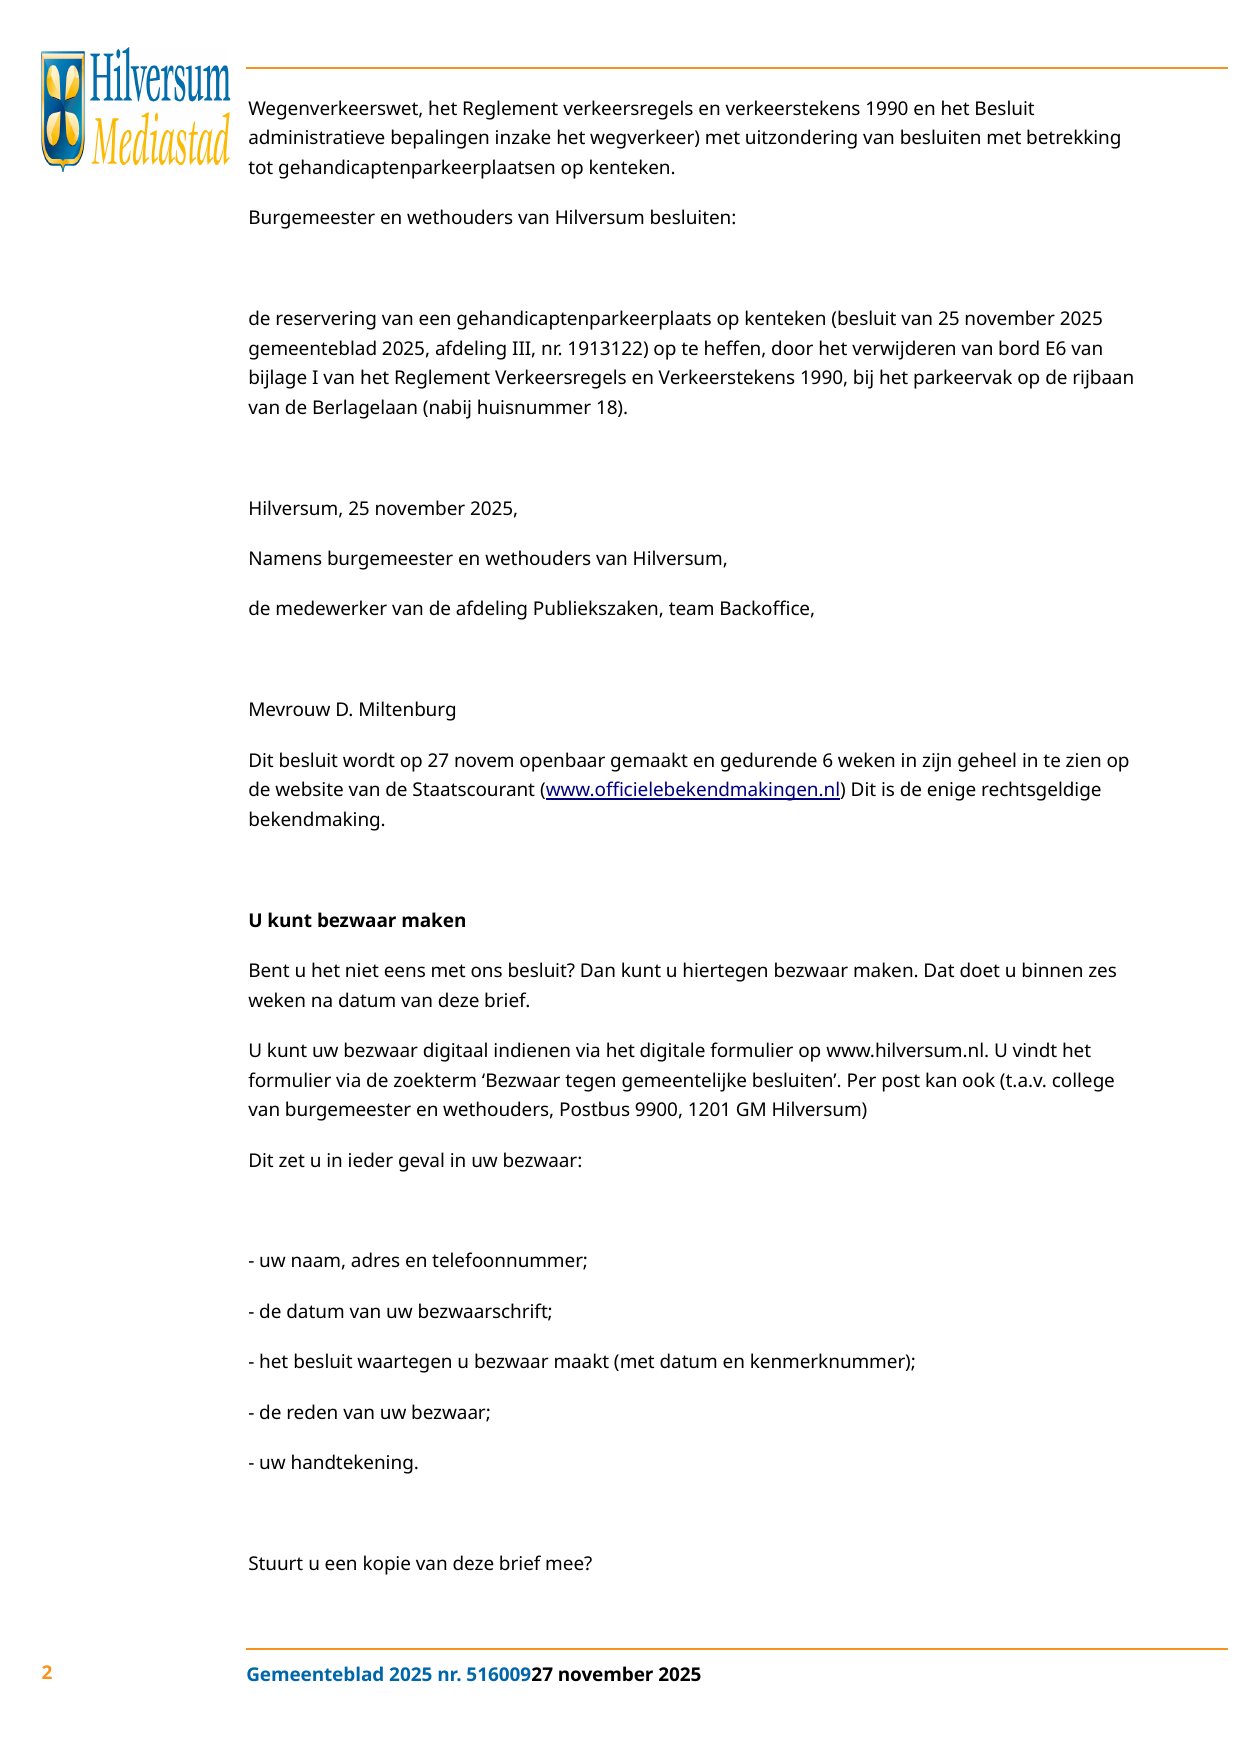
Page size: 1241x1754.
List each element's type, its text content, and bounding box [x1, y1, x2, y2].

text U kunt uw bezwaar digitaal indienen via het digitale formulier op www.hilversum.nl. U vindt het formulier via de zoekterm ‘Bezwaar tegen gemeentelijke besluiten’. Per post kan ook (t.a.v. college van burgemeester en wethouders, Postbus 9900, 1201 GM Hilversum) [248, 1037, 1152, 1122]
text Hilversum, 25 november 2025, [248, 495, 1152, 521]
text Bent u het niet eens met ons besluit? Dan kunt u hiertegen bezwaar maken. Dat doet u binnen zes weken na datum van deze brief. [248, 957, 1152, 1013]
text U kunt bezwaar maken [248, 907, 1152, 933]
text - het besluit waartegen u bezwaar maakt (met datum en kenmerknummer); [248, 1348, 1152, 1374]
text - uw naam, adres en telefoonnummer; [248, 1248, 1152, 1273]
text Burgemeester en wethouders van Hilversum besluiten: [248, 204, 1152, 230]
text - de datum van uw bezwaarschrift; [248, 1298, 1152, 1324]
text de reservering van een gehandicaptenparkeerplaats op kenteken (besluit van 25 november 2025 gemeenteblad 2025, afdeling III, nr. 1913122) op te heffen, door het verwijderen van bord E6 van bijlage I van het Reglement Verkeersregels en Verkeerstekens 1990, bij het parkeervak op de rijbaan van de Berlagelaan (nabij huisnummer 18). [248, 305, 1152, 420]
text Mevrouw D. Miltenburg [248, 696, 1152, 722]
text de medewerker van de afdeling Publiekszaken, team Backoffice, [248, 596, 1152, 621]
text - de reden van uw bezwaar; [248, 1399, 1152, 1425]
text Stuurt u een kopie van deze brief mee? [248, 1550, 1152, 1576]
text Dit zet u in ieder geval in uw bezwaar: [248, 1147, 1152, 1173]
text - uw handtekening. [248, 1449, 1152, 1475]
picture [41, 47, 231, 172]
text Namens burgemeester en wethouders van Hilversum, [248, 545, 1152, 571]
text Wegenverkeerswet, het Reglement verkeersregels en verkeerstekens 1990 en het Besluit administratieve bepalingen inzake het wegverkeer) met uitzondering van besluiten met betrekking tot gehandicaptenparkeerplaatsen op kenteken. [248, 95, 1152, 180]
text Dit besluit wordt op 27 novem openbaar gemaakt en gedurende 6 weken in zijn geheel in te zien op de website van de Staatscourant (www.officielebekendmakingen.nl) Dit is de enige rechtsgeldige bekendmaking. [248, 747, 1152, 832]
